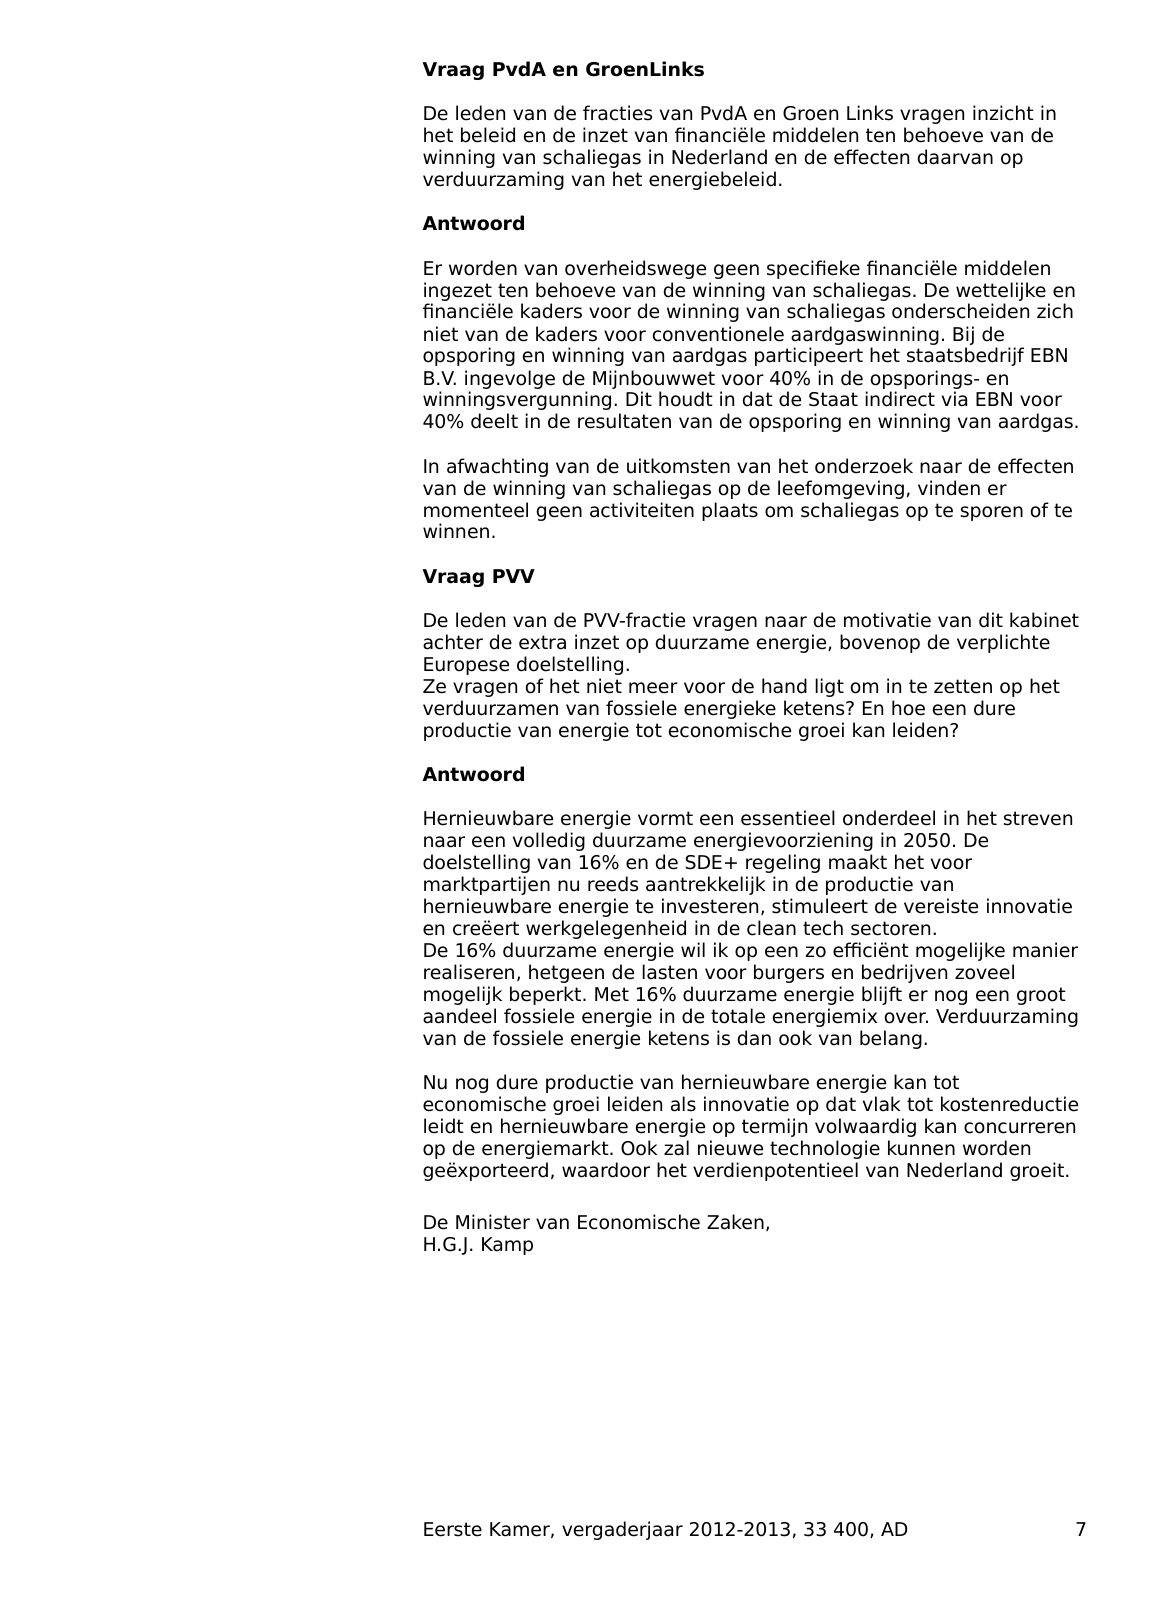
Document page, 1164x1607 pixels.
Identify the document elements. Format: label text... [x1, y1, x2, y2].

text De leden van de fracties van PvdA en Groen Links vragen inzicht in het beleid en de inzet van financiële middelen ten behoeve van de winning van schaliegas in Nederland en de effecten daarvan op verduurzaming van het energiebeleid. [422, 103, 1087, 191]
subtitle Vraag PvdA en GroenLinks [422, 59, 1087, 81]
subtitle Vraag PVV [422, 566, 1087, 588]
text In afwachting van de uitkomsten van het onderzoek naar de effecten van de winning van schaliegas op de leefomgeving, vinden er momenteel geen activiteiten plaats om schaliegas op te sporen of te winnen. [422, 456, 1087, 543]
text De leden van de PVV-fractie vragen naar de motivatie van dit kabinet achter de extra inzet op duurzame energie, bovenop de verplichte Europese doelstelling. [422, 610, 1087, 676]
text Hernieuwbare energie vormt een essentieel onderdeel in het streven naar een volledig duurzame energievoorziening in 2050. De doelstelling van 16% en de SDE+ regeling maakt het voor marktpartijen nu reeds aantrekkelijk in de productie van hernieuwbare energie te investeren, stimuleert de vereiste innovatie en creëert werkgelegenheid in de clean tech sectoren. [422, 808, 1087, 940]
text Nu nog dure productie van hernieuwbare energie kan tot economische groei leiden als innovatie op dat vlak tot kostenreductie leidt en hernieuwbare energie op termijn volwaardig kan concurreren op de energiemarkt. Ook zal nieuwe technologie kunnen worden geëxporteerd, waardoor het verdienpotentieel van Nederland groeit. [422, 1072, 1087, 1182]
text Ze vragen of het niet meer voor de hand ligt om in te zetten op het verduurzamen van fossiele energieke ketens? En hoe een dure productie van energie tot economische groei kan leiden? [422, 676, 1087, 742]
subtitle Antwoord [422, 764, 1087, 786]
text De Minister van Economische Zaken, H.G.J. Kamp [422, 1212, 1087, 1256]
subtitle Antwoord [422, 213, 1087, 235]
text De 16% duurzame energie wil ik op een zo efficiënt mogelijke manier realiseren, hetgeen de lasten voor burgers en bedrijven zoveel mogelijk beperkt. Met 16% duurzame energie blijft er nog een groot aandeel fossiele energie in de totale energiemix over. Verduurzaming van de fossiele energie ketens is dan ook van belang. [422, 940, 1087, 1050]
text Er worden van overheidswege geen specifieke financiële middelen ingezet ten behoeve van de winning van schaliegas. De wettelijke en financiële kaders voor de winning van schaliegas onderscheiden zich niet van de kaders voor conventionele aardgaswinning. Bij de opsporing en winning van aardgas participeert het staatsbedrijf EBN B.V. ingevolge de Mijnbouwwet voor 40% in de opsporings- en winningsvergunning. Dit houdt in dat de Staat indirect via EBN voor 40% deelt in de resultaten van de opsporing en winning van aardgas. [422, 257, 1087, 433]
